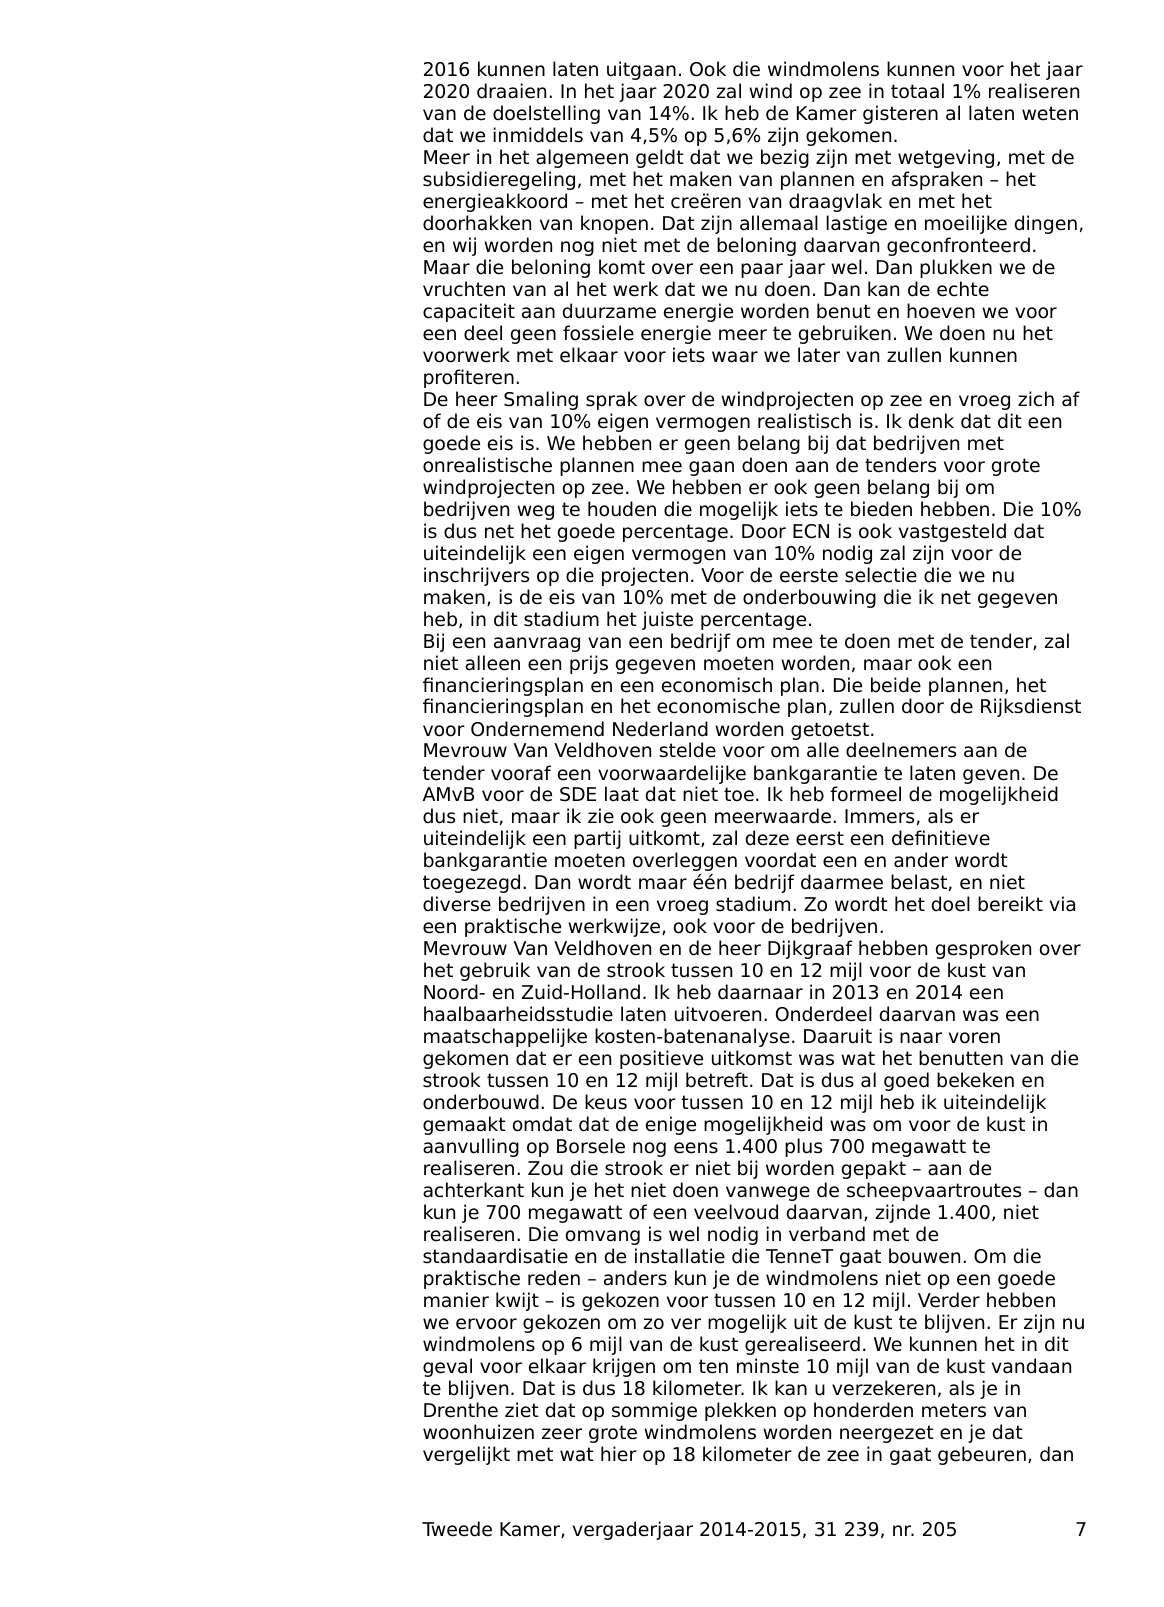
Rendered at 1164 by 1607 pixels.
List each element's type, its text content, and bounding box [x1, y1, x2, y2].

text 2016 kunnen laten uitgaan. Ook die windmolens kunnen voor het jaar 2020 draaien. In het jaar 2020 zal wind op zee in totaal 1% realiseren van de doelstelling van 14%. Ik heb de Kamer gisteren al laten weten dat we inmiddels van 4,5% op 5,6% zijn gekomen. [422, 59, 1087, 147]
text Bij een aanvraag van een bedrijf om mee te doen met de tender, zal niet alleen een prijs gegeven moeten worden, maar ook een financieringsplan en een economisch plan. Die beide plannen, het financieringsplan en het economische plan, zullen door de Rijksdienst voor Ondernemend Nederland worden getoetst. [422, 631, 1087, 740]
text Meer in het algemeen geldt dat we bezig zijn met wetgeving, met de subsidieregeling, met het maken van plannen en afspraken – het energieakkoord – met het creëren van draagvlak en met het doorhakken van knopen. Dat zijn allemaal lastige en moeilijke dingen, en wij worden nog niet met de beloning daarvan geconfronteerd. Maar die beloning komt over een paar jaar wel. Dan plukken we de vruchten van al het werk dat we nu doen. Dan kan de echte capaciteit aan duurzame energie worden benut en hoeven we voor een deel geen fossiele energie meer te gebruiken. We doen nu het voorwerk met elkaar voor iets waar we later van zullen kunnen profiteren. [422, 147, 1087, 389]
text De heer Smaling sprak over de windprojecten op zee en vroeg zich af of de eis van 10% eigen vermogen realistisch is. Ik denk dat dit een goede eis is. We hebben er geen belang bij dat bedrijven met onrealistische plannen mee gaan doen aan de tenders voor grote windprojecten op zee. We hebben er ook geen belang bij om bedrijven weg te houden die mogelijk iets te bieden hebben. Die 10% is dus net het goede percentage. Door ECN is ook vastgesteld dat uiteindelijk een eigen vermogen van 10% nodig zal zijn voor de inschrijvers op die projecten. Voor de eerste selectie die we nu maken, is de eis van 10% met de onderbouwing die ik net gegeven heb, in dit stadium het juiste percentage. [422, 389, 1087, 631]
text Mevrouw Van Veldhoven en de heer Dijkgraaf hebben gesproken over het gebruik van de strook tussen 10 en 12 mijl voor de kust van Noord- en Zuid-Holland. Ik heb daarnaar in 2013 en 2014 een haalbaarheidsstudie laten uitvoeren. Onderdeel daarvan was een maatschappelijke kosten-batenanalyse. Daaruit is naar voren gekomen dat er een positieve uitkomst was wat het benutten van die strook tussen 10 en 12 mijl betreft. Dat is dus al goed bekeken en onderbouwd. De keus voor tussen 10 en 12 mijl heb ik uiteindelijk gemaakt omdat dat de enige mogelijkheid was om voor de kust in aanvulling op Borsele nog eens 1.400 plus 700 megawatt te realiseren. Zou die strook er niet bij worden gepakt – aan de achterkant kun je het niet doen vanwege de scheepvaartroutes – dan kun je 700 megawatt of een veelvoud daarvan, zijnde 1.400, niet realiseren. Die omvang is wel nodig in verband met de standaardisatie en de installatie die TenneT gaat bouwen. Om die praktische reden – anders kun je de windmolens niet op een goede manier kwijt – is gekozen voor tussen 10 en 12 mijl. Verder hebben we ervoor gekozen om zo ver mogelijk uit de kust te blijven. Er zijn nu windmolens op 6 mijl van de kust gerealiseerd. We kunnen het in dit geval voor elkaar krijgen om ten minste 10 mijl van de kust vandaan te blijven. Dat is dus 18 kilometer. Ik kan u verzekeren, als je in Drenthe ziet dat op sommige plekken op honderden meters van woonhuizen zeer grote windmolens worden neergezet en je dat vergelijkt met wat hier op 18 kilometer de zee in gaat gebeuren, dan [422, 938, 1087, 1466]
text Mevrouw Van Veldhoven stelde voor om alle deelnemers aan de tender vooraf een voorwaardelijke bankgarantie te laten geven. De AMvB voor de SDE laat dat niet toe. Ik heb formeel de mogelijkheid dus niet, maar ik zie ook geen meerwaarde. Immers, als er uiteindelijk een partij uitkomt, zal deze eerst een definitieve bankgarantie moeten overleggen voordat een en ander wordt toegezegd. Dan wordt maar één bedrijf daarmee belast, en niet diverse bedrijven in een vroeg stadium. Zo wordt het doel bereikt via een praktische werkwijze, ook voor de bedrijven. [422, 740, 1087, 938]
